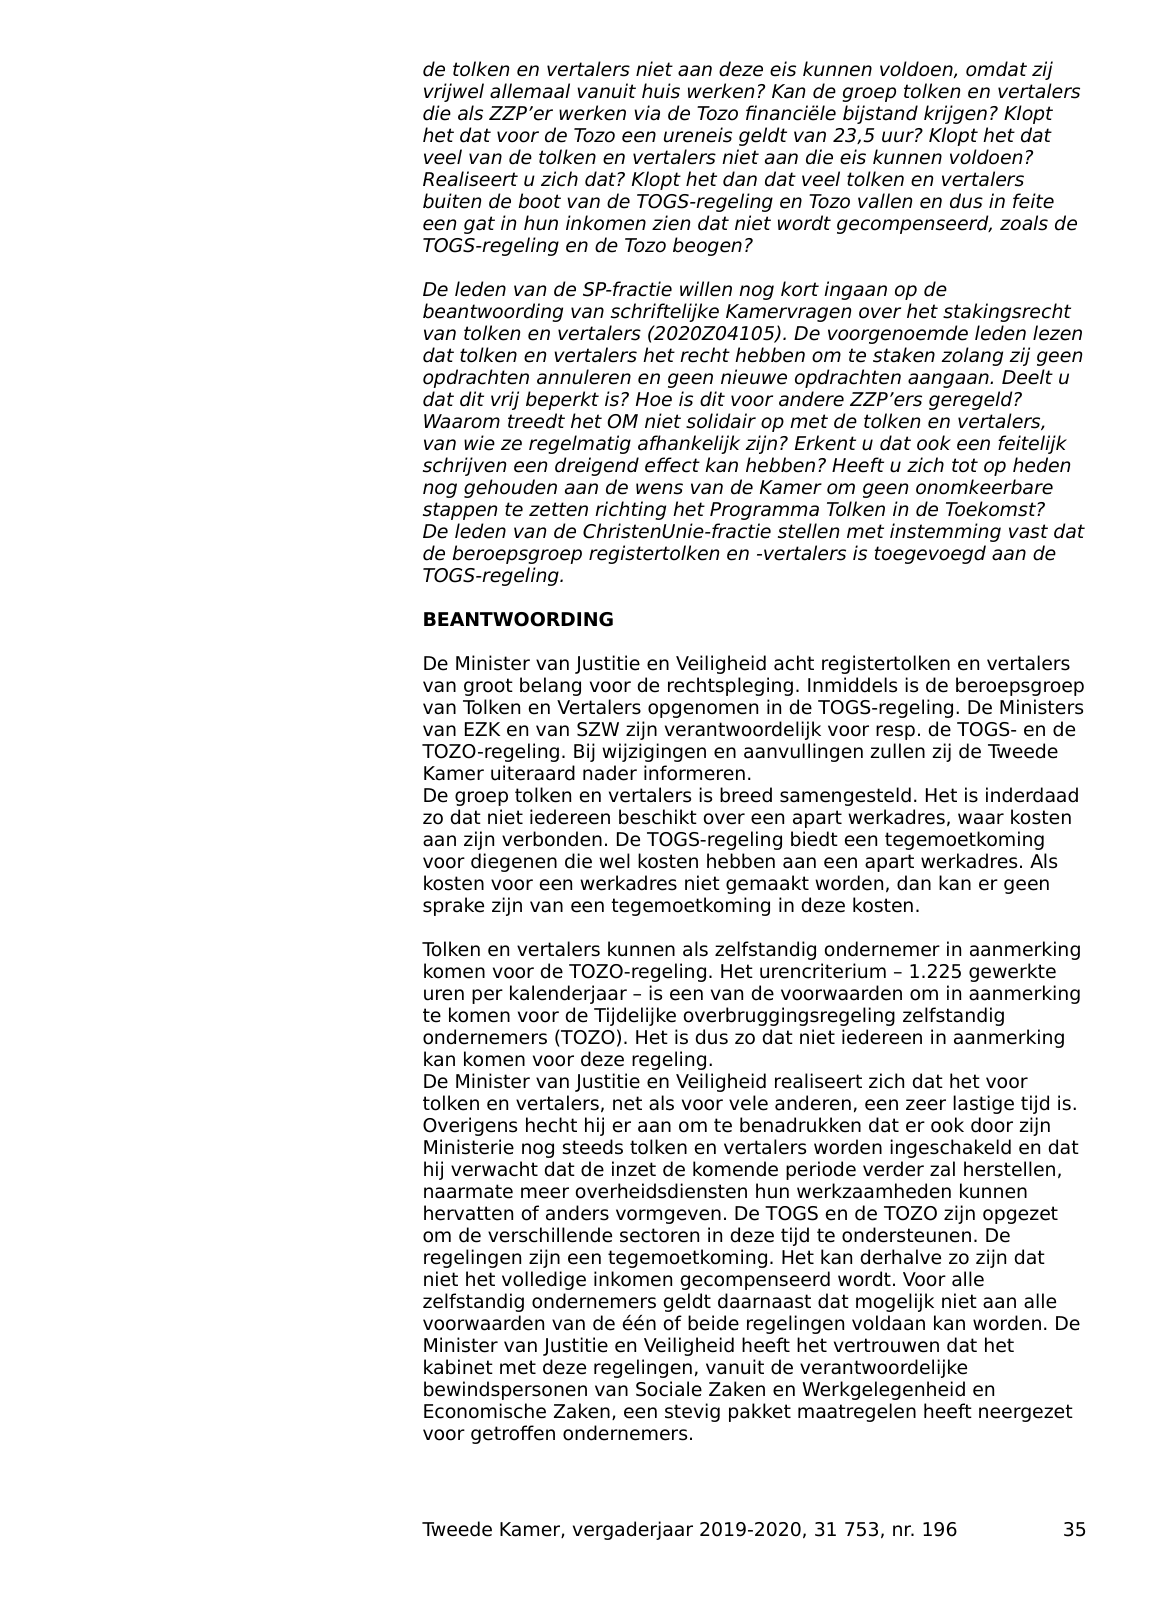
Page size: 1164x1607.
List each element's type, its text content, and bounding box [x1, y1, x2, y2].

text De Minister van Justitie en Veiligheid acht registertolken en vertalers van groot belang voor de rechtspleging. Inmiddels is de beroepsgroep van Tolken en Vertalers opgenomen in de TOGS-regeling. De Ministers van EZK en van SZW zijn verantwoordelijk voor resp. de TOGS- en de TOZO-regeling. Bij wijzigingen en aanvullingen zullen zij de Tweede Kamer uiteraard nader informeren. [422, 653, 1087, 785]
text De leden van de SP-fractie willen nog kort ingaan op de beantwoording van schriftelijke Kamervragen over het stakingsrecht van tolken en vertalers (2020Z04105). De voorgenoemde leden lezen dat tolken en vertalers het recht hebben om te staken zolang zij geen opdrachten annuleren en geen nieuwe opdrachten aangaan. Deelt u dat dit vrij beperkt is? Hoe is dit voor andere ZZP’ers geregeld? Waarom treedt het OM niet solidair op met de tolken en vertalers, van wie ze regelmatig afhankelijk zijn? Erkent u dat ook een feitelijk schrijven een dreigend effect kan hebben? Heeft u zich tot op heden nog gehouden aan de wens van de Kamer om geen onomkeerbare stappen te zetten richting het Programma Tolken in de Toekomst? [422, 279, 1087, 521]
text de tolken en vertalers niet aan deze eis kunnen voldoen, omdat zij vrijwel allemaal vanuit huis werken? Kan de groep tolken en vertalers die als ZZP’er werken via de Tozo financiële bijstand krijgen? Klopt het dat voor de Tozo een ureneis geldt van 23,5 uur? Klopt het dat veel van de tolken en vertalers niet aan die eis kunnen voldoen? Realiseert u zich dat? Klopt het dan dat veel tolken en vertalers buiten de boot van de TOGS-regeling en Tozo vallen en dus in feite een gat in hun inkomen zien dat niet wordt gecompenseerd, zoals de TOGS-regeling en de Tozo beogen? [422, 59, 1087, 257]
text De groep tolken en vertalers is breed samengesteld. Het is inderdaad zo dat niet iedereen beschikt over een apart werkadres, waar kosten aan zijn verbonden. De TOGS-regeling biedt een tegemoetkoming voor diegenen die wel kosten hebben aan een apart werkadres. Als kosten voor een werkadres niet gemaakt worden, dan kan er geen sprake zijn van een tegemoetkoming in deze kosten. [422, 785, 1087, 917]
subtitle BEANTWOORDING [422, 609, 1087, 631]
text Tolken en vertalers kunnen als zelfstandig ondernemer in aanmerking komen voor de TOZO-regeling. Het urencriterium – 1.225 gewerkte uren per kalenderjaar – is een van de voorwaarden om in aanmerking te komen voor de Tijdelijke overbruggingsregeling zelfstandig ondernemers (TOZO). Het is dus zo dat niet iedereen in aanmerking kan komen voor deze regeling. [422, 939, 1087, 1071]
text De leden van de ChristenUnie-fractie stellen met instemming vast dat de beroepsgroep registertolken en -vertalers is toegevoegd aan de TOGS-regeling. [422, 521, 1087, 587]
text De Minister van Justitie en Veiligheid realiseert zich dat het voor tolken en vertalers, net als voor vele anderen, een zeer lastige tijd is. Overigens hecht hij er aan om te benadrukken dat er ook door zijn Ministerie nog steeds tolken en vertalers worden ingeschakeld en dat hij verwacht dat de inzet de komende periode verder zal herstellen, naarmate meer overheidsdiensten hun werkzaamheden kunnen hervatten of anders vormgeven. De TOGS en de TOZO zijn opgezet om de verschillende sectoren in deze tijd te ondersteunen. De regelingen zijn een tegemoetkoming. Het kan derhalve zo zijn dat niet het volledige inkomen gecompenseerd wordt. Voor alle zelfstandig ondernemers geldt daarnaast dat mogelijk niet aan alle voorwaarden van de één of beide regelingen voldaan kan worden. De Minister van Justitie en Veiligheid heeft het vertrouwen dat het kabinet met deze regelingen, vanuit de verantwoordelijke bewindspersonen van Sociale Zaken en Werkgelegenheid en Economische Zaken, een stevig pakket maatregelen heeft neergezet voor getroffen ondernemers. [422, 1071, 1087, 1444]
